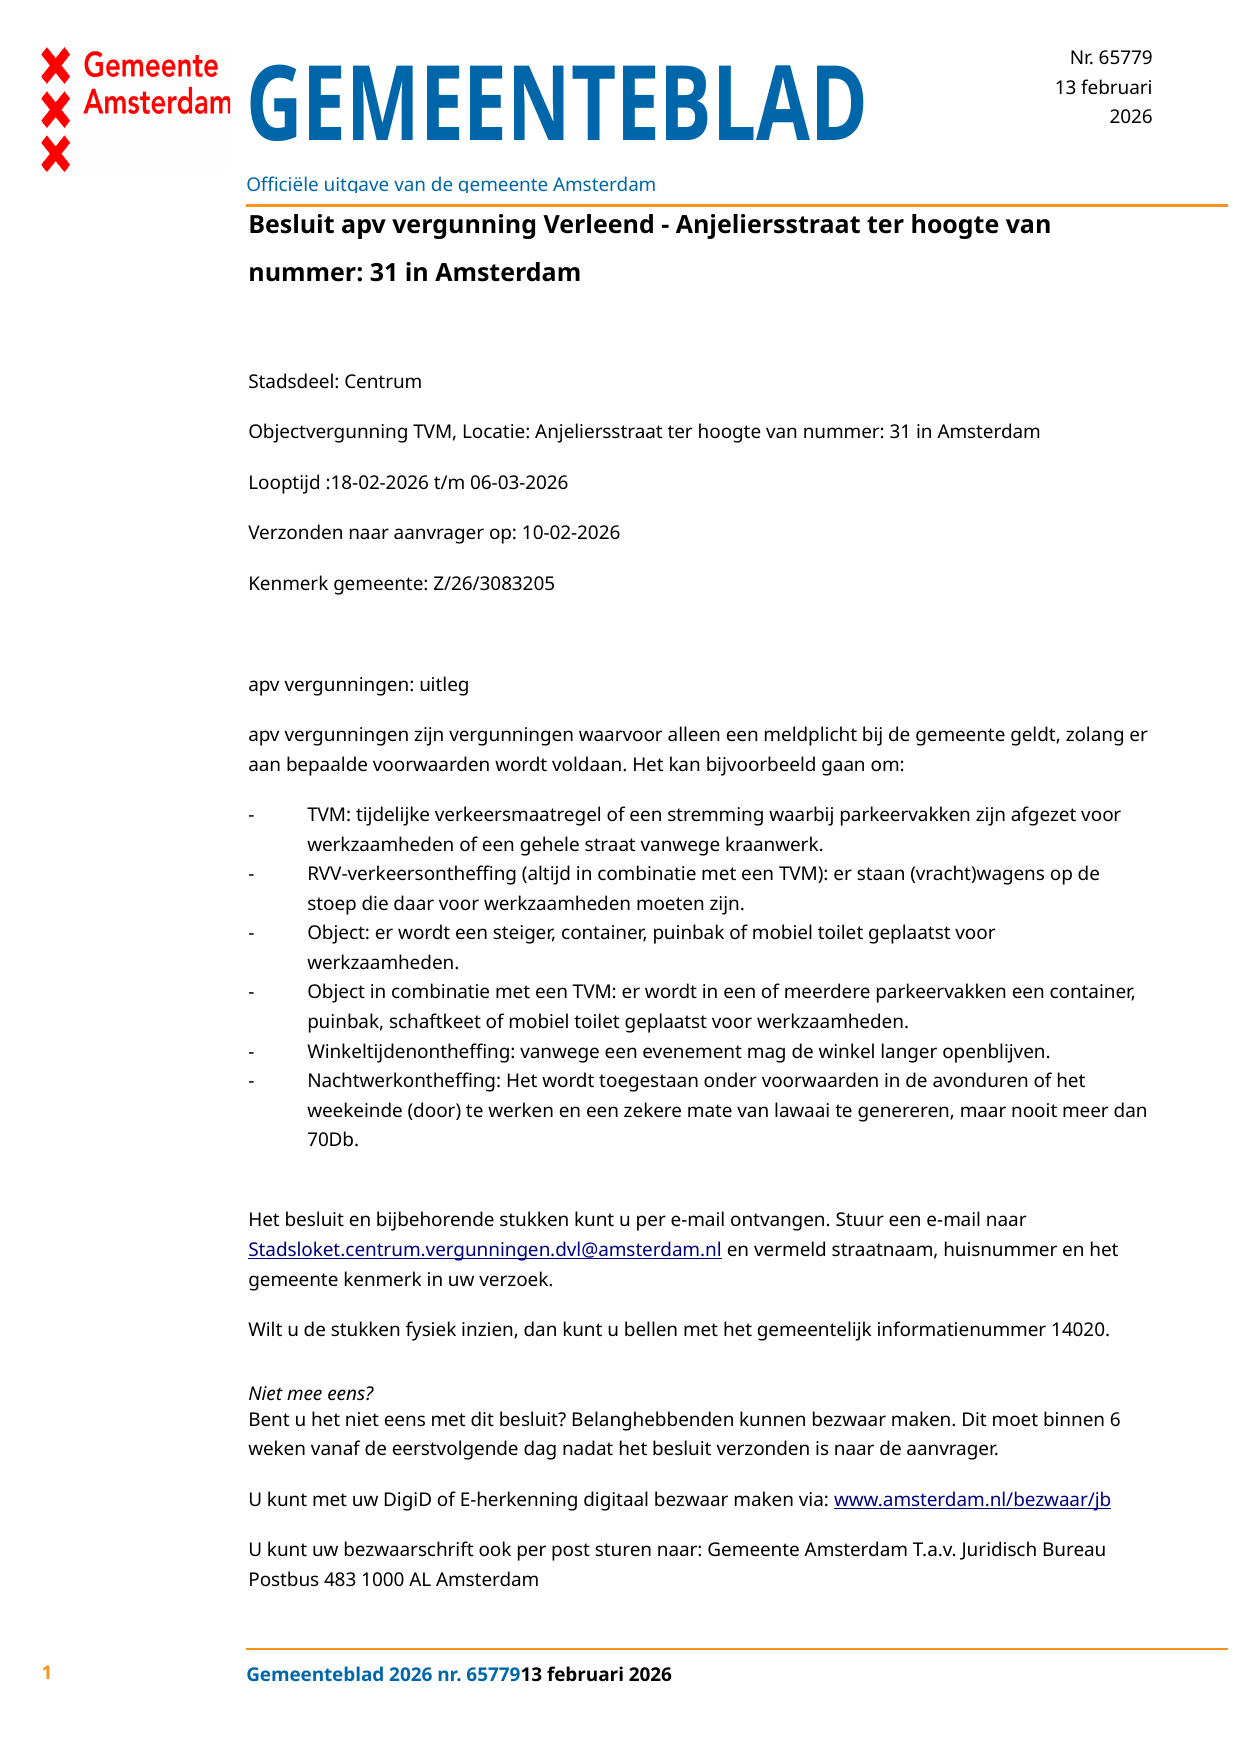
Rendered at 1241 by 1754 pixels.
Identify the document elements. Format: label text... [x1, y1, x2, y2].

text apv vergunningen zijn vergunningen waarvoor alleen een meldplicht bij de gemeente geldt, zolang er aan bepaalde voorwaarden wordt voldaan. Het kan bijvoorbeeld gaan om: [248, 721, 1152, 777]
list Winkeltijdenontheffing: vanwege een evenement mag de winkel langer openblijven. [248, 1038, 1152, 1064]
text Besluit apv vergunning Verleend - Anjeliersstraat ter hoogte van nummer: 31 in Amsterdam [248, 207, 1152, 288]
text U kunt met uw DigiD of E-herkenning digitaal bezwaar maken via: www.amsterdam.nl/bezwaar/jb [248, 1486, 1152, 1512]
text Stadsdeel: Centrum [248, 368, 1152, 394]
list Object in combinatie met een TVM: er wordt in een of meerdere parkeervakken een container, puinbak, schaftkeet of mobiel toilet geplaatst voor werkzaamheden. [248, 979, 1152, 1034]
list RVV-verkeersontheffing (altijd in combinatie met een TVM): er staan (vracht)wagens op de stoep die daar voor werkzaamheden moeten zijn. [248, 860, 1152, 916]
text Kenmerk gemeente: Z/26/3083205 [248, 570, 1152, 596]
text Het besluit en bijbehorende stukken kunt u per e-mail ontvangen. Stuur een e-mail naar Stadsloket.centrum.vergunningen.dvl@amsterdam.nl en vermeld straatnaam, huisnummer en het gemeente kenmerk in uw verzoek. [248, 1207, 1152, 1292]
picture [41, 47, 231, 172]
text Verzonden naar aanvrager op: 10-02-2026 [248, 519, 1152, 545]
list Object: er wordt een steiger, container, puinbak of mobiel toilet geplaatst voor werkzaamheden. [248, 919, 1152, 975]
text Niet mee eens? [248, 1380, 1152, 1406]
text Looptijd :18-02-2026 t/m 06-03-2026 [248, 469, 1152, 495]
text Bent u het niet eens met dit besluit? Belanghebbenden kunnen bezwaar maken. Dit moet binnen 6 weken vanaf de eerstvolgende dag nadat het besluit verzonden is naar de aanvrager. [248, 1406, 1152, 1461]
list Nachtwerkontheffing: Het wordt toegestaan onder voorwaarden in de avonduren of het weekeinde (door) te werken en een zekere mate van lawaai te genereren, maar nooit meer dan 70Db. [248, 1067, 1152, 1152]
text Wilt u de stukken fysiek inzien, dan kunt u bellen met het gemeentelijk informatienummer 14020. [248, 1316, 1152, 1342]
text apv vergunningen: uitleg [248, 671, 1152, 697]
text U kunt uw bezwaarschrift ook per post sturen naar: Gemeente Amsterdam T.a.v. Juridisch Bureau Postbus 483 1000 AL Amsterdam [248, 1536, 1152, 1592]
text Objectvergunning TVM, Locatie: Anjeliersstraat ter hoogte van nummer: 31 in Amsterdam [248, 419, 1152, 444]
list TVM: tijdelijke verkeersmaatregel of een stremming waarbij parkeervakken zijn afgezet voor werkzaamheden of een gehele straat vanwege kraanwerk. [248, 801, 1152, 857]
